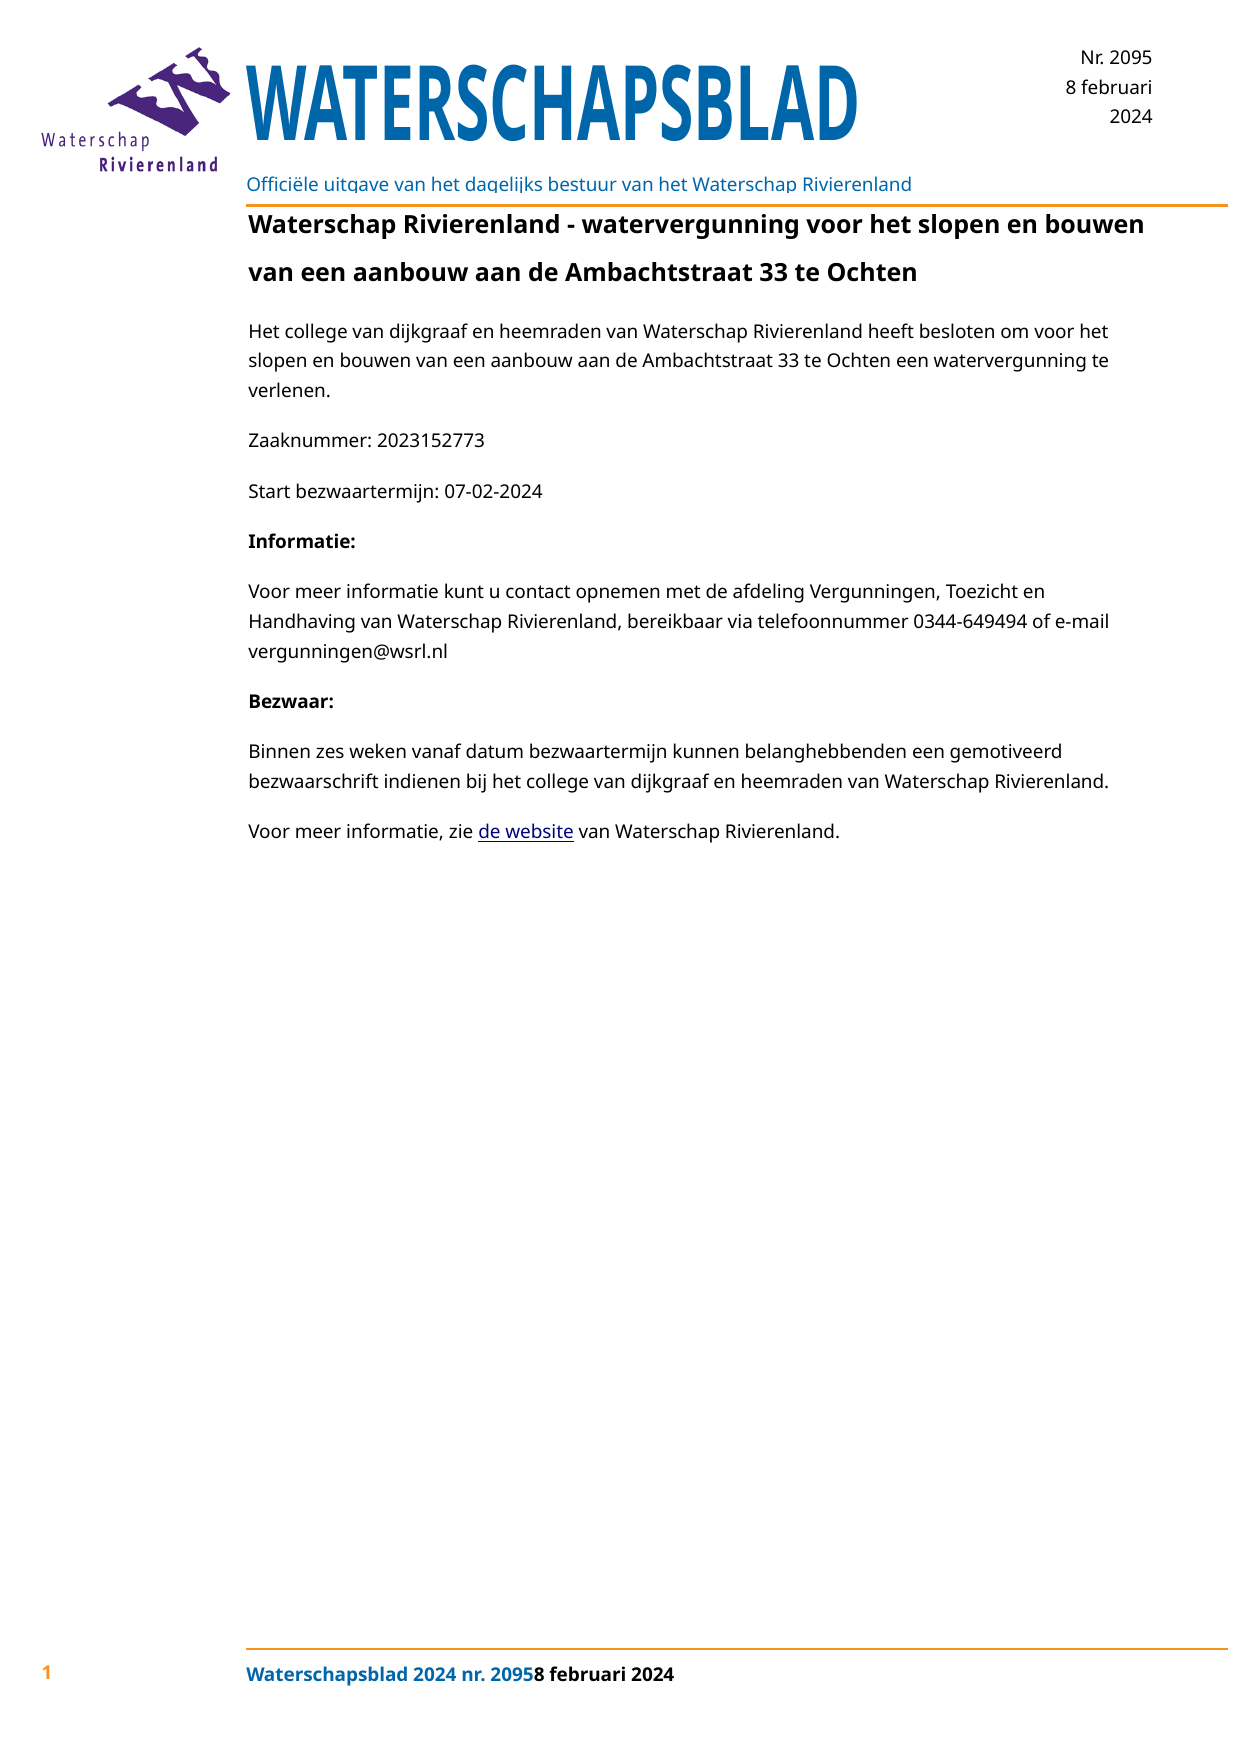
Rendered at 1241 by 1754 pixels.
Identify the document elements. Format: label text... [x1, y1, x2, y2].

picture [41, 47, 231, 172]
text Binnen zes weken vanaf datum bezwaartermijn kunnen belanghebbenden een gemotiveerd bezwaarschrift indienen bij het college van dijkgraaf en heemraden van Waterschap Rivierenland. [248, 739, 1152, 794]
text Het college van dijkgraaf en heemraden van Waterschap Rivierenland heeft besloten om voor het slopen en bouwen van een aanbouw aan de Ambachtstraat 33 te Ochten een watervergunning te verlenen. [248, 318, 1152, 403]
text Bezwaar: [248, 688, 1152, 714]
text Waterschap Rivierenland - watervergunning voor het slopen en bouwen van een aanbouw aan de Ambachtstraat 33 te Ochten [248, 207, 1152, 288]
text Start bezwaartermijn: 07-02-2024 [248, 478, 1152, 504]
text Voor meer informatie, zie de website van Waterschap Rivierenland. [248, 819, 1152, 844]
text Voor meer informatie kunt u contact opnemen met de afdeling Vergunningen, Toezicht en Handhaving van Waterschap Rivierenland, bereikbaar via telefoonnummer 0344-649494 of e-mail vergunningen@wsrl.nl [248, 579, 1152, 664]
text Informatie: [248, 528, 1152, 554]
text Zaaknummer: 2023152773 [248, 427, 1152, 453]
